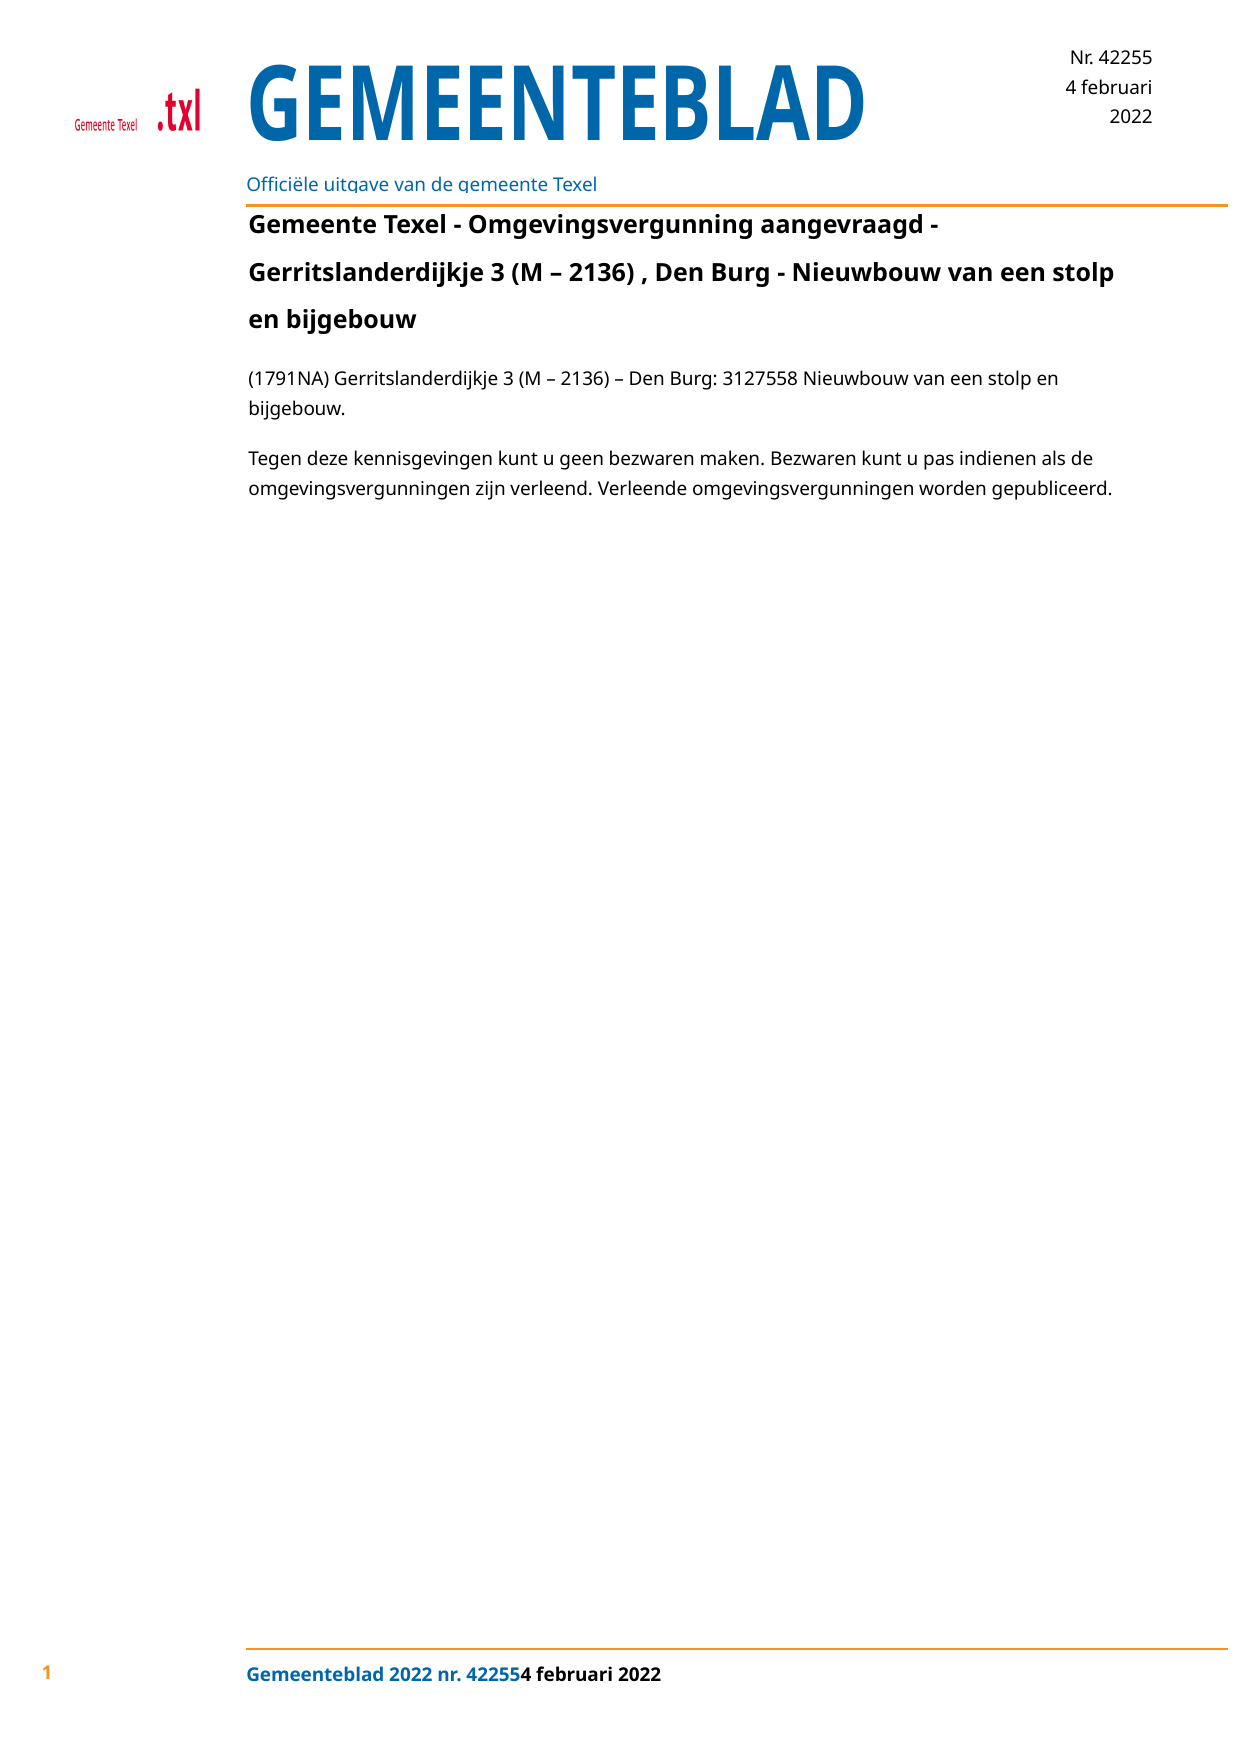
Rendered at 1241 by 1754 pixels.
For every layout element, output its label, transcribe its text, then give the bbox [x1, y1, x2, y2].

text Tegen deze kennisgevingen kunt u geen bezwaren maken. Bezwaren kunt u pas indienen als de omgevingsvergunningen zijn verleend. Verleende omgevingsvergunningen worden gepubliceerd. [248, 446, 1152, 501]
picture [41, 47, 231, 172]
text (1791NA) Gerritslanderdijkje 3 (M – 2136) – Den Burg: 3127558 Nieuwbouw van een stolp en bijgebouw. [248, 366, 1152, 421]
text Gemeente Texel - Omgevingsvergunning aangevraagd - Gerritslanderdijkje 3 (M – 2136) , Den Burg - Nieuwbouw van een stolp en bijgebouw [248, 207, 1152, 336]
